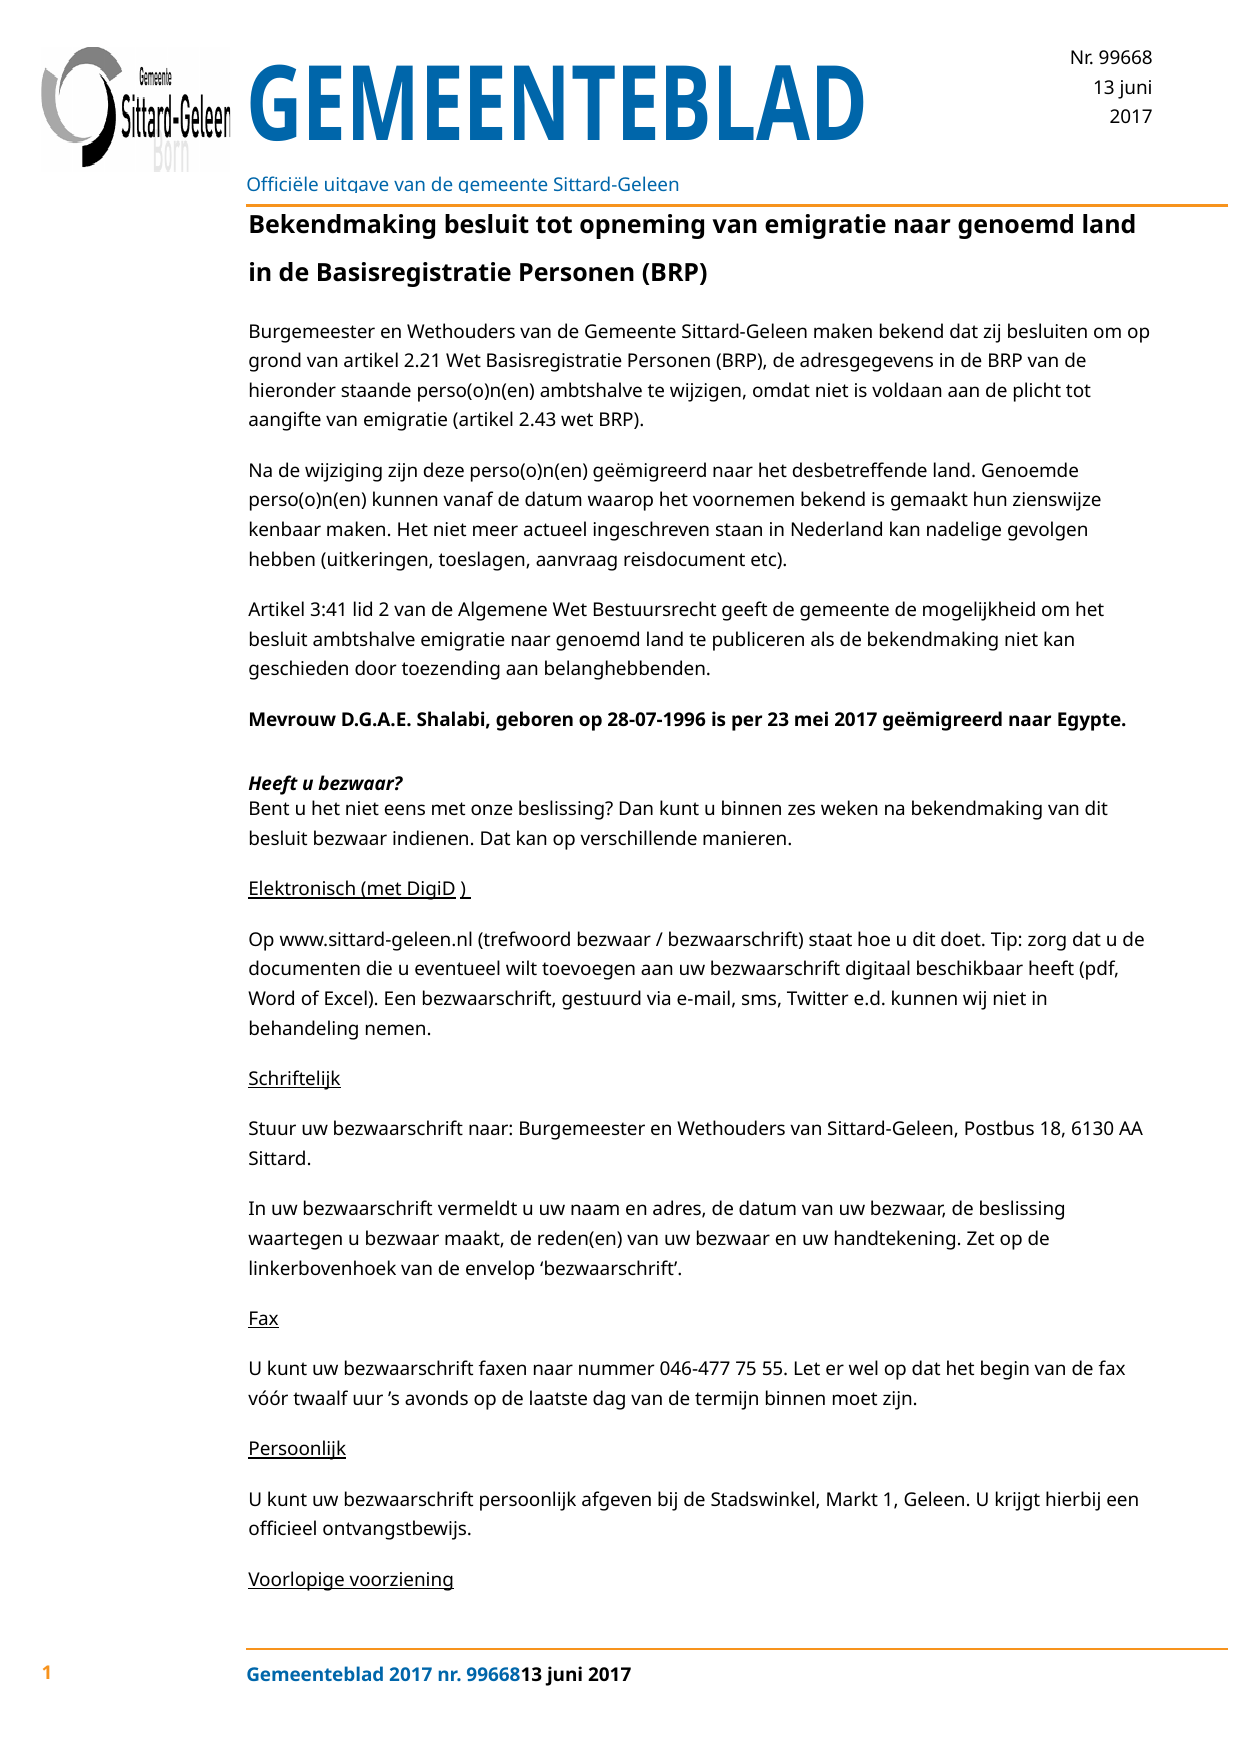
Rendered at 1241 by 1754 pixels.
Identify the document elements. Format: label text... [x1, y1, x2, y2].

text Burgemeester en Wethouders van de Gemeente Sittard-Geleen maken bekend dat zij besluiten om op grond van artikel 2.21 Wet Basisregistratie Personen (BRP), de adresgegevens in de BRP van de hieronder staande perso(o)n(en) ambtshalve te wijzigen, omdat niet is voldaan aan de plicht tot aangifte van emigratie (artikel 2.43 wet BRP). [248, 318, 1152, 432]
text Na de wijziging zijn deze perso(o)n(en) geëmigreerd naar het desbetreffende land. Genoemde perso(o)n(en) kunnen vanaf de datum waarop het voornemen bekend is gemaakt hun zienswijze kenbaar maken. Het niet meer actueel ingeschreven staan in Nederland kan nadelige gevolgen hebben (uitkeringen, toeslagen, aanvraag reisdocument etc). [248, 457, 1152, 572]
text Persoonlijk [248, 1436, 1152, 1461]
picture [41, 47, 231, 172]
text Voorlopige voorziening [248, 1566, 1152, 1592]
text Artikel 3:41 lid 2 van de Algemene Wet Bestuursrecht geeft de gemeente de mogelijkheid om het besluit ambtshalve emigratie naar genoemd land te publiceren als de bekendmaking niet kan geschieden door toezending aan belanghebbenden. [248, 596, 1152, 681]
text Schriftelijk [248, 1065, 1152, 1091]
text In uw bezwaarschrift vermeldt u uw naam en adres, de datum van uw bezwaar, de beslissing waartegen u bezwaar maakt, de reden(en) van uw bezwaar en uw handtekening. Zet op de linkerbovenhoek van de envelop ‘bezwaarschrift’. [248, 1196, 1152, 1280]
text Stuur uw bezwaarschrift naar: Burgemeester en Wethouders van Sittard-Geleen, Postbus 18, 6130 AA Sittard. [248, 1116, 1152, 1171]
text Bekendmaking besluit tot opneming van emigratie naar genoemd land in de Basisregistratie Personen (BRP) [248, 207, 1152, 288]
text U kunt uw bezwaarschrift persoonlijk afgeven bij de Stadswinkel, Markt 1, Geleen. U krijgt hierbij een officieel ontvangstbewijs. [248, 1486, 1152, 1541]
text Heeft u bezwaar? [248, 770, 1152, 796]
text Bent u het niet eens met onze beslissing? Dan kunt u binnen zes weken na bekendmaking van dit besluit bezwaar indienen. Dat kan op verschillende manieren. [248, 796, 1152, 851]
text Fax [248, 1305, 1152, 1331]
text Elektronisch (met DigiD ) [248, 876, 1152, 901]
text U kunt uw bezwaarschrift faxen naar nummer 046-477 75 55. Let er wel op dat het begin van de fax vóór twaalf uur ’s avonds op de laatste dag van de termijn binnen moet zijn. [248, 1356, 1152, 1411]
text Op www.sittard-geleen.nl (trefwoord bezwaar / bezwaarschrift) staat hoe u dit doet. Tip: zorg dat u de documenten die u eventueel wilt toevoegen aan uw bezwaarschrift digitaal beschikbaar heeft (pdf, Word of Excel). Een bezwaarschrift, gestuurd via e-mail, sms, Twitter e.d. kunnen wij niet in behandeling nemen. [248, 926, 1152, 1040]
text Mevrouw D.G.A.E. Shalabi, geboren op 28-07-1996 is per 23 mei 2017 geëmigreerd naar Egypte. [248, 706, 1152, 732]
